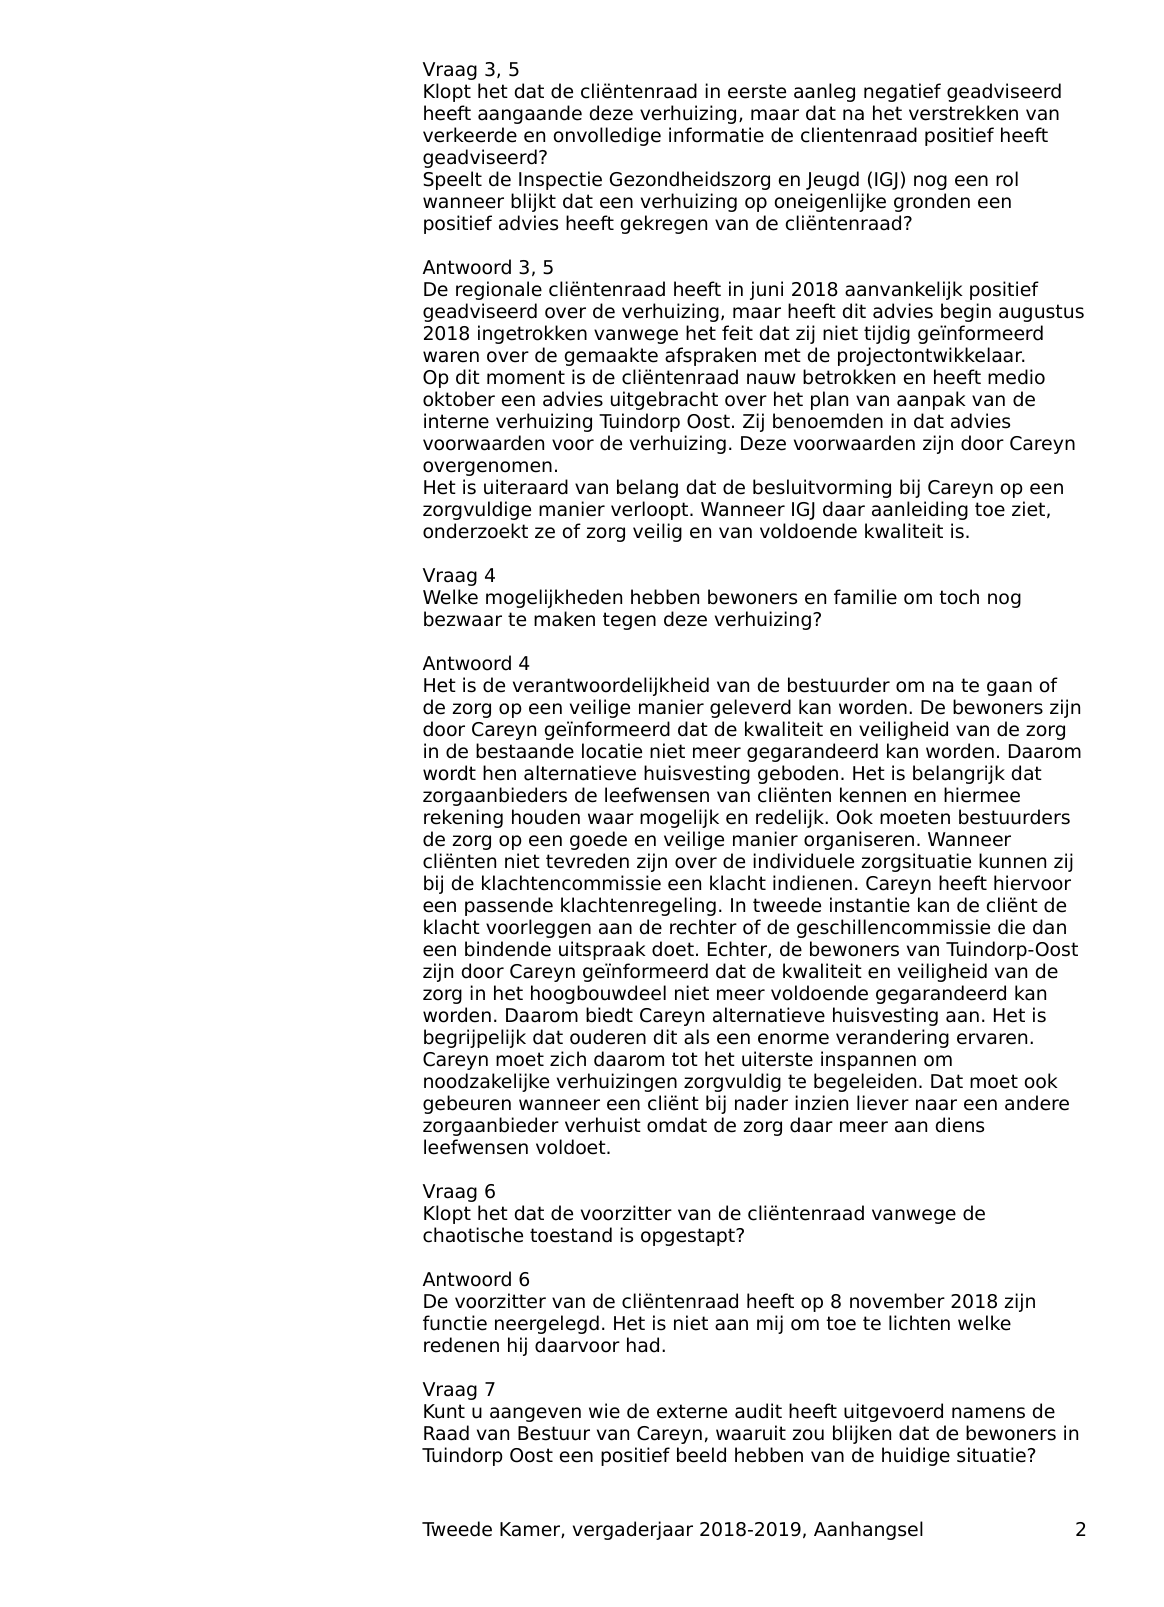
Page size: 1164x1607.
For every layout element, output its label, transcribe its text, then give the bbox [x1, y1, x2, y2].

text Antwoord 3, 5 [422, 257, 1087, 279]
text Vraag 7 [422, 1379, 1087, 1401]
text Het is uiteraard van belang dat de besluitvorming bij Careyn op een zorgvuldige manier verloopt. Wanneer IGJ daar aanleiding toe ziet, onderzoekt ze of zorg veilig en van voldoende kwaliteit is. [422, 477, 1087, 543]
text Klopt het dat de voorzitter van de cliëntenraad vanwege de chaotische toestand is opgestapt? [422, 1203, 1087, 1247]
text Speelt de Inspectie Gezondheidszorg en Jeugd (IGJ) nog een rol wanneer blijkt dat een verhuizing op oneigenlijke gronden een positief advies heeft gekregen van de cliëntenraad? [422, 169, 1087, 235]
text Vraag 6 [422, 1181, 1087, 1203]
text Vraag 3, 5 [422, 59, 1087, 81]
text Antwoord 4 [422, 653, 1087, 675]
text Kunt u aangeven wie de externe audit heeft uitgevoerd namens de Raad van Bestuur van Careyn, waaruit zou blijken dat de bewoners in Tuindorp Oost een positief beeld hebben van de huidige situatie? [422, 1401, 1087, 1467]
text Welke mogelijkheden hebben bewoners en familie om toch nog bezwaar te maken tegen deze verhuizing? [422, 587, 1087, 631]
text De regionale cliëntenraad heeft in juni 2018 aanvankelijk positief geadviseerd over de verhuizing, maar heeft dit advies begin augustus 2018 ingetrokken vanwege het feit dat zij niet tijdig geïnformeerd waren over de gemaakte afspraken met de projectontwikkelaar. [422, 279, 1087, 367]
text De voorzitter van de cliëntenraad heeft op 8 november 2018 zijn functie neergelegd. Het is niet aan mij om toe te lichten welke redenen hij daarvoor had. [422, 1291, 1087, 1357]
text Klopt het dat de cliëntenraad in eerste aanleg negatief geadviseerd heeft aangaande deze verhuizing, maar dat na het verstrekken van verkeerde en onvolledige informatie de clientenraad positief heeft geadviseerd? [422, 81, 1087, 169]
text Op dit moment is de cliëntenraad nauw betrokken en heeft medio oktober een advies uitgebracht over het plan van aanpak van de interne verhuizing Tuindorp Oost. Zij benoemden in dat advies voorwaarden voor de verhuizing. Deze voorwaarden zijn door Careyn overgenomen. [422, 367, 1087, 477]
text Antwoord 6 [422, 1269, 1087, 1291]
text Het is de verantwoordelijkheid van de bestuurder om na te gaan of de zorg op een veilige manier geleverd kan worden. De bewoners zijn door Careyn geïnformeerd dat de kwaliteit en veiligheid van de zorg in de bestaande locatie niet meer gegarandeerd kan worden. Daarom wordt hen alternatieve huisvesting geboden. Het is belangrijk dat zorgaanbieders de leefwensen van cliënten kennen en hiermee rekening houden waar mogelijk en redelijk. Ook moeten bestuurders de zorg op een goede en veilige manier organiseren. Wanneer cliënten niet tevreden zijn over de individuele zorgsituatie kunnen zij bij de klachtencommissie een klacht indienen. Careyn heeft hiervoor een passende klachtenregeling. In tweede instantie kan de cliënt de klacht voorleggen aan de rechter of de geschillencommissie die dan een bindende uitspraak doet. Echter, de bewoners van Tuindorp-Oost zijn door Careyn geïnformeerd dat de kwaliteit en veiligheid van de zorg in het hoogbouwdeel niet meer voldoende gegarandeerd kan worden. Daarom biedt Careyn alternatieve huisvesting aan. Het is begrijpelijk dat ouderen dit als een enorme verandering ervaren. Careyn moet zich daarom tot het uiterste inspannen om noodzakelijke verhuizingen zorgvuldig te begeleiden. Dat moet ook gebeuren wanneer een cliënt bij nader inzien liever naar een andere zorgaanbieder verhuist omdat de zorg daar meer aan diens leefwensen voldoet. [422, 675, 1087, 1159]
text Vraag 4 [422, 565, 1087, 587]
